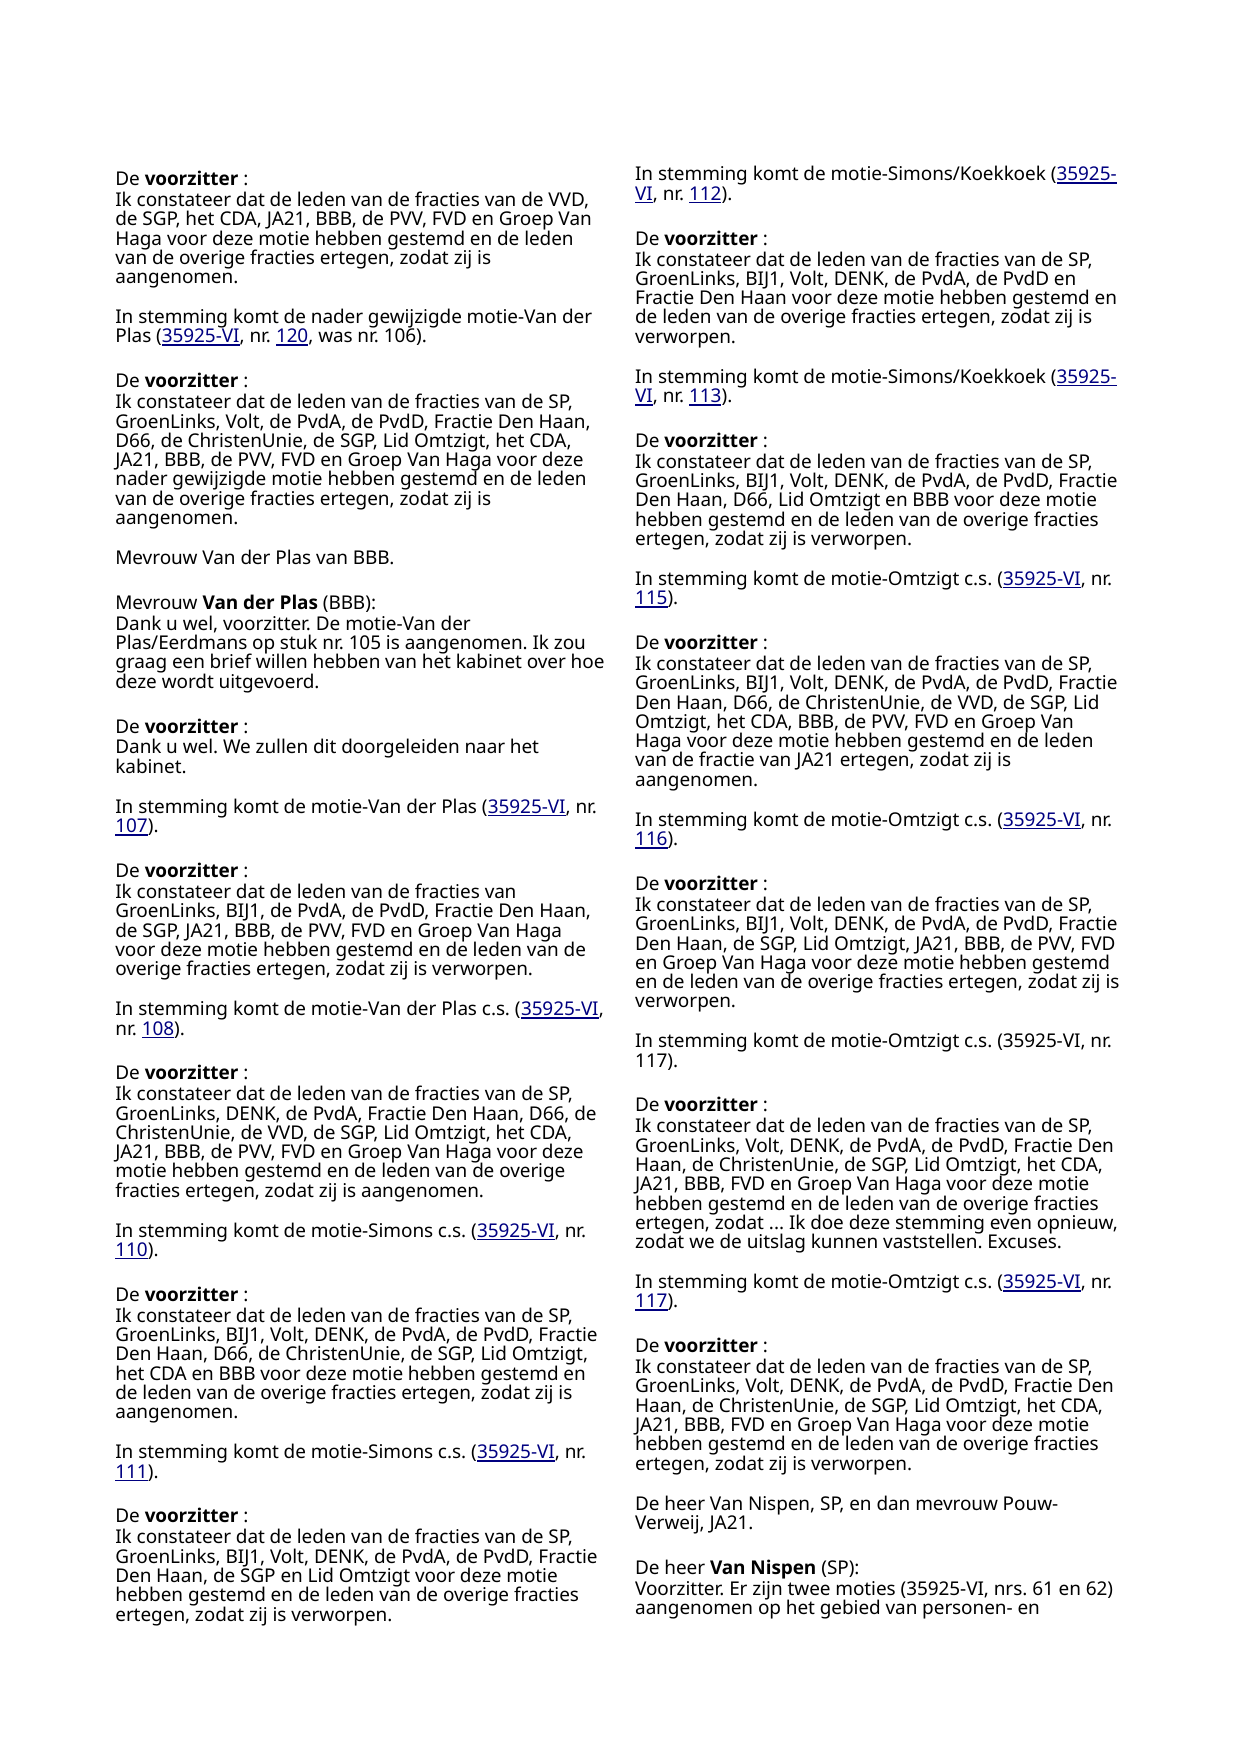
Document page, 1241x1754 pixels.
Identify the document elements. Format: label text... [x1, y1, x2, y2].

text Mevrouw Van der Plas (BBB): [115, 589, 605, 615]
text Ik constateer dat de leden van de fracties van de SP, GroenLinks, BIJ1, Volt, DENK, de PvdA, de PvdD, Fractie Den Haan, D66, de ChristenUnie, de VVD, de SGP, Lid Omtzigt, het CDA, BBB, de PVV, FVD en Groep Van Haga voor deze motie hebben gestemd en de leden van de fractie van JA21 ertegen, zodat zij is aangenomen. [635, 655, 1125, 790]
text De voorzitter : [635, 1332, 1125, 1358]
text Ik constateer dat de leden van de fracties van de SP, GroenLinks, Volt, DENK, de PvdA, de PvdD, Fractie Den Haan, de ChristenUnie, de SGP, Lid Omtzigt, het CDA, JA21, BBB, FVD en Groep Van Haga voor deze motie hebben gestemd en de leden van de overige fracties ertegen, zodat ... Ik doe deze stemming even opnieuw, zodat we de uitslag kunnen vaststellen. Excuses. [635, 1117, 1125, 1252]
text Dank u wel, voorzitter. De motie-Van der Plas/Eerdmans op stuk nr. 105 is aangenomen. Ik zou graag een brief willen hebben van het kabinet over hoe deze wordt uitgevoerd. [115, 615, 605, 692]
text De voorzitter : [635, 1092, 1125, 1117]
text De voorzitter : [635, 427, 1125, 453]
text Voorzitter. Er zijn twee moties (35925-VI, nrs. 61 en 62) aangenomen op het gebied van personen- en [635, 1580, 1125, 1618]
text De voorzitter : [115, 1503, 605, 1528]
text Ik constateer dat de leden van de fracties van de SP, GroenLinks, Volt, DENK, de PvdA, de PvdD, Fractie Den Haan, de ChristenUnie, de SGP, Lid Omtzigt, het CDA, JA21, BBB, FVD en Groep Van Haga voor deze motie hebben gestemd en de leden van de overige fracties ertegen, zodat zij is verworpen. [635, 1358, 1125, 1474]
text In stemming komt de motie-Simons/Koekkoek (35925-VI, nr. 112). [635, 165, 1125, 204]
text De voorzitter : [115, 713, 605, 738]
text De voorzitter : [115, 1059, 605, 1085]
text De voorzitter : [115, 1281, 605, 1307]
text In stemming komt de motie-Omtzigt c.s. (35925-VI, nr. 117). [635, 1273, 1125, 1312]
text Ik constateer dat de leden van de fracties van de SP, GroenLinks, Volt, de PvdA, de PvdD, Fractie Den Haan, D66, de ChristenUnie, de SGP, Lid Omtzigt, het CDA, JA21, BBB, de PVV, FVD en Groep Van Haga voor deze nader gewijzigde motie hebben gestemd en de leden van de overige fracties ertegen, zodat zij is aangenomen. [115, 393, 605, 528]
text Mevrouw Van der Plas van BBB. [115, 549, 605, 568]
text Ik constateer dat de leden van de fracties van de SP, GroenLinks, BIJ1, Volt, DENK, de PvdA, de PvdD, Fractie Den Haan, D66, Lid Omtzigt en BBB voor deze motie hebben gestemd en de leden van de overige fracties ertegen, zodat zij is verworpen. [635, 453, 1125, 549]
text In stemming komt de motie-Omtzigt c.s. (35925-VI, nr. 117). [635, 1032, 1125, 1071]
text Ik constateer dat de leden van de fracties van GroenLinks, BIJ1, de PvdA, de PvdD, Fractie Den Haan, de SGP, JA21, BBB, de PVV, FVD en Groep Van Haga voor deze motie hebben gestemd en de leden van de overige fracties ertegen, zodat zij is verworpen. [115, 883, 605, 979]
text Ik constateer dat de leden van de fracties van de SP, GroenLinks, DENK, de PvdA, Fractie Den Haan, D66, de ChristenUnie, de VVD, de SGP, Lid Omtzigt, het CDA, JA21, BBB, de PVV, FVD en Groep Van Haga voor deze motie hebben gestemd en de leden van de overige fracties ertegen, zodat zij is aangenomen. [115, 1085, 605, 1201]
text In stemming komt de motie-Van der Plas c.s. (35925-VI, nr. 108). [115, 1000, 605, 1039]
text Ik constateer dat de leden van de fracties van de SP, GroenLinks, BIJ1, Volt, DENK, de PvdA, de PvdD, Fractie Den Haan, D66, de ChristenUnie, de SGP, Lid Omtzigt, het CDA en BBB voor deze motie hebben gestemd en de leden van de overige fracties ertegen, zodat zij is aangenomen. [115, 1307, 605, 1422]
text Ik constateer dat de leden van de fracties van de SP, GroenLinks, BIJ1, Volt, DENK, de PvdA, de PvdD, Fractie Den Haan, de SGP en Lid Omtzigt voor deze motie hebben gestemd en de leden van de overige fracties ertegen, zodat zij is verworpen. [115, 1528, 605, 1625]
text In stemming komt de motie-Omtzigt c.s. (35925-VI, nr. 116). [635, 811, 1125, 849]
text De heer Van Nispen (SP): [635, 1554, 1125, 1580]
text In stemming komt de motie-Simons/Koekkoek (35925-VI, nr. 113). [635, 368, 1125, 406]
text In stemming komt de motie-Simons c.s. (35925-VI, nr. 111). [115, 1443, 605, 1482]
text Dank u wel. We zullen dit doorgeleiden naar het kabinet. [115, 738, 605, 777]
text Ik constateer dat de leden van de fracties van de VVD, de SGP, het CDA, JA21, BBB, de PVV, FVD en Groep Van Haga voor deze motie hebben gestemd en de leden van de overige fracties ertegen, zodat zij is aangenomen. [115, 191, 605, 287]
text In stemming komt de motie-Omtzigt c.s. (35925-VI, nr. 115). [635, 570, 1125, 608]
text In stemming komt de motie-Van der Plas (35925-VI, nr. 107). [115, 798, 605, 836]
text In stemming komt de motie-Simons c.s. (35925-VI, nr. 110). [115, 1222, 605, 1260]
text Ik constateer dat de leden van de fracties van de SP, GroenLinks, BIJ1, Volt, DENK, de PvdA, de PvdD, Fractie Den Haan, de SGP, Lid Omtzigt, JA21, BBB, de PVV, FVD en Groep Van Haga voor deze motie hebben gestemd en de leden van de overige fracties ertegen, zodat zij is verworpen. [635, 896, 1125, 1012]
text De voorzitter : [115, 368, 605, 393]
text De voorzitter : [115, 165, 605, 191]
text Ik constateer dat de leden van de fracties van de SP, GroenLinks, BIJ1, Volt, DENK, de PvdA, de PvdD en Fractie Den Haan voor deze motie hebben gestemd en de leden van de overige fracties ertegen, zodat zij is verworpen. [635, 251, 1125, 347]
text De voorzitter : [635, 629, 1125, 655]
text De heer Van Nispen, SP, en dan mevrouw Pouw-Verweij, JA21. [635, 1495, 1125, 1533]
text De voorzitter : [635, 870, 1125, 896]
text De voorzitter : [635, 225, 1125, 251]
text De voorzitter : [115, 857, 605, 883]
text In stemming komt de nader gewijzigde motie-Van der Plas (35925-VI, nr. 120, was nr. 106). [115, 308, 605, 347]
